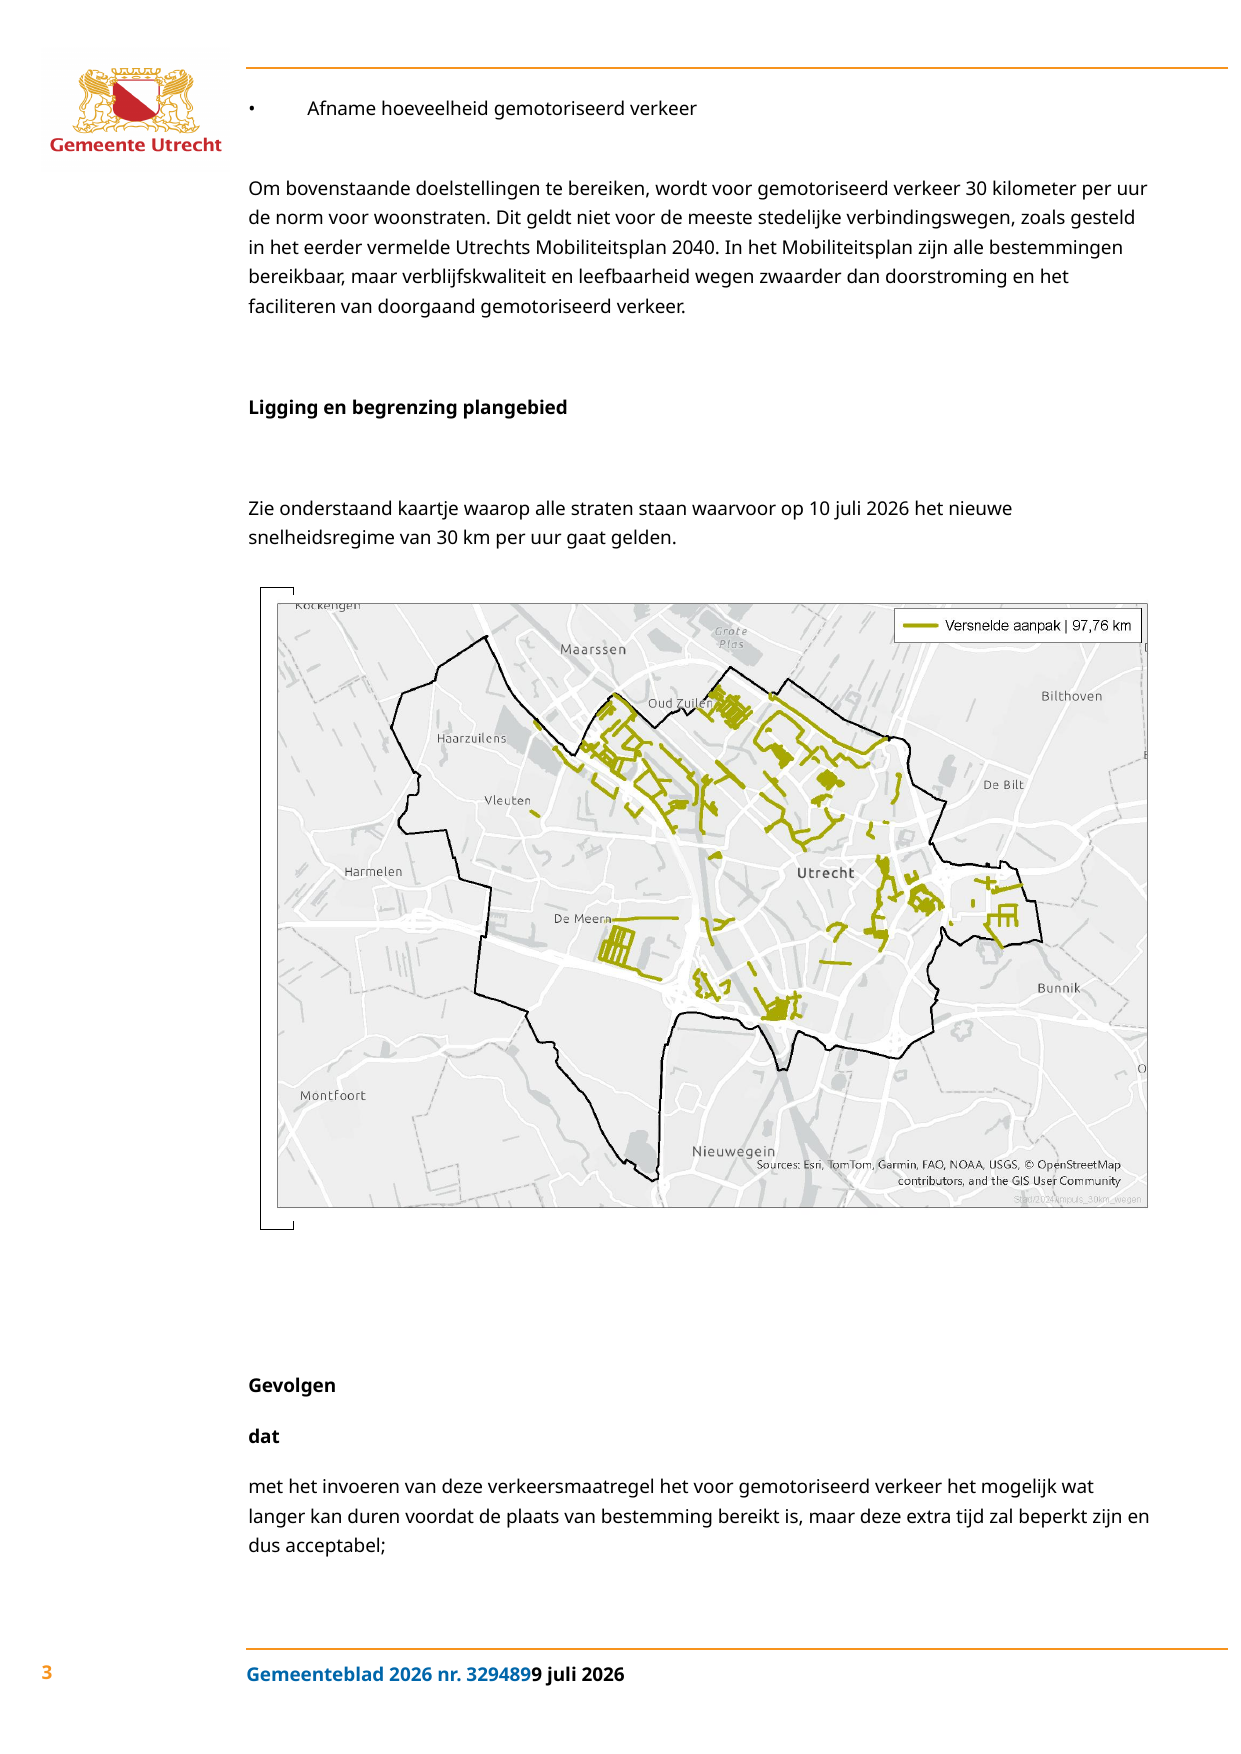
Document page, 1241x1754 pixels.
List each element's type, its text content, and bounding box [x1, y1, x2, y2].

list Afname hoeveelheid gemotoriseerd verkeer [248, 95, 1152, 121]
text met het invoeren van deze verkeersmaatregel het voor gemotoriseerd verkeer het mogelijk wat langer kan duren voordat de plaats van bestemming bereikt is, maar deze extra tijd zal beperkt zijn en dus acceptabel; [248, 1473, 1152, 1558]
picture [41, 47, 231, 172]
picture [268, 595, 1156, 1221]
text dat [248, 1423, 1152, 1448]
text Om bovenstaande doelstellingen te bereiken, wordt voor gemotoriseerd verkeer 30 kilometer per uur de norm voor woonstraten. Dit geldt niet voor de meeste stedelijke verbindingswegen, zoals gesteld in het eerder vermelde Utrechts Mobiliteitsplan 2040. In het Mobiliteitsplan zijn alle bestemmingen bereikbaar, maar verblijfskwaliteit en leefbaarheid wegen zwaarder dan doorstroming en het faciliteren van doorgaand gemotoriseerd verkeer. [248, 175, 1152, 319]
text Zie onderstaand kaartje waarop alle straten staan waarvoor op 10 juli 2026 het nieuwe snelheidsregime van 30 km per uur gaat gelden. [248, 495, 1152, 550]
text Ligging en begrenzing plangebied [248, 394, 1152, 420]
text Gevolgen [248, 1372, 1152, 1398]
